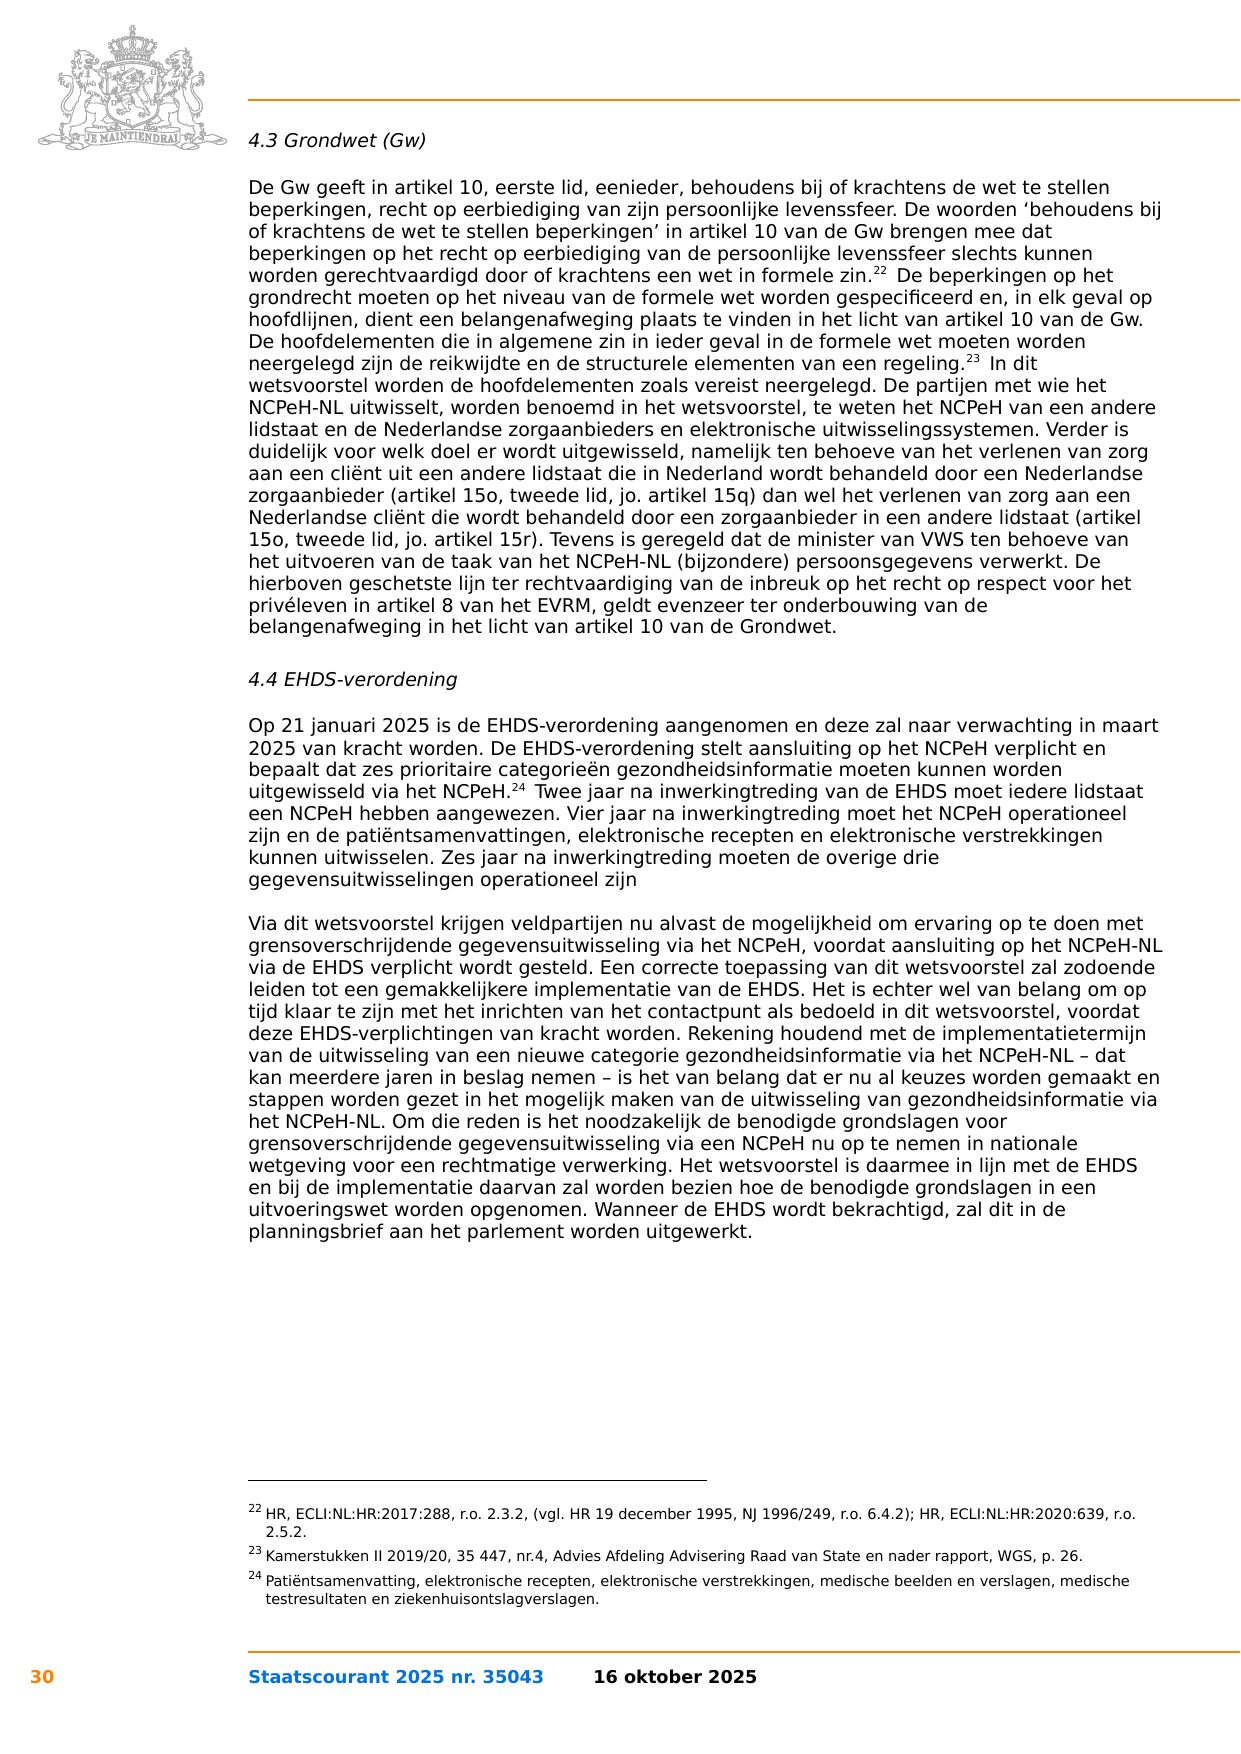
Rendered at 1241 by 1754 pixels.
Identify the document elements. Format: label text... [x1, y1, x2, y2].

subtitle 4.4 EHDS-verordening [248, 668, 1163, 690]
text Via dit wetsvoorstel krijgen veldpartijen nu alvast de mogelijkheid om ervaring op te doen met grensoverschrijdende gegevensuitwisseling via het NCPeH, voordat aansluiting op het NCPeH-NL via de EHDS verplicht wordt gesteld. Een correcte toepassing van dit wetsvoorstel zal zodoende leiden tot een gemakkelijkere implementatie van de EHDS. Het is echter wel van belang om op tijd klaar te zijn met het inrichten van het contactpunt als bedoeld in dit wetsvoorstel, voordat deze EHDS-verplichtingen van kracht worden. Rekening houdend met de implementatietermijn van de uitwisseling van een nieuwe categorie gezondheidsinformatie via het NCPeH-NL – dat kan meerdere jaren in beslag nemen – is het van belang dat er nu al keuzes worden gemaakt en stappen worden gezet in het mogelijk maken van de uitwisseling van gezondheidsinformatie via het NCPeH-NL. Om die reden is het noodzakelijk de benodigde grondslagen voor grensoverschrijdende gegevensuitwisseling via een NCPeH nu op te nemen in nationale wetgeving voor een rechtmatige verwerking. Het wetsvoorstel is daarmee in lijn met de EHDS en bij de implementatie daarvan zal worden bezien hoe de benodigde grondslagen in een uitvoeringswet worden opgenomen. Wanneer de EHDS wordt bekrachtigd, zal dit in de planningsbrief aan het parlement worden uitgewerkt. [248, 913, 1163, 1243]
text Kamerstukken II 2019/20, 35 447, nr.4, Advies Afdeling Advisering Raad van State en nader rapport, WGS, p. 26. [248, 1544, 1163, 1566]
text De Gw geeft in artikel 10, eerste lid, eenieder, behoudens bij of krachtens de wet te stellen beperkingen, recht op eerbiediging van zijn persoonlijke levenssfeer. De woorden ‘behoudens bij of krachtens de wet te stellen beperkingen’ in artikel 10 van de Gw brengen mee dat beperkingen op het recht op eerbiediging van de persoonlijke levenssfeer slechts kunnen worden gerechtvaardigd door of krachtens een wet in formele zin. De beperkingen op het grondrecht moeten op het niveau van de formele wet worden gespecificeerd en, in elk geval op hoofdlijnen, dient een belangenafweging plaats te vinden in het licht van artikel 10 van de Gw. De hoofdelementen die in algemene zin in ieder geval in de formele wet moeten worden neergelegd zijn de reikwijdte en de structurele elementen van een regeling. In dit wetsvoorstel worden de hoofdelementen zoals vereist neergelegd. De partijen met wie het NCPeH-NL uitwisselt, worden benoemd in het wetsvoorstel, te weten het NCPeH van een andere lidstaat en de Nederlandse zorgaanbieders en elektronische uitwisselingssystemen. Verder is duidelijk voor welk doel er wordt uitgewisseld, namelijk ten behoeve van het verlenen van zorg aan een cliënt uit een andere lidstaat die in Nederland wordt behandeld door een Nederlandse zorgaanbieder (artikel 15o, tweede lid, jo. artikel 15q) dan wel het verlenen van zorg aan een Nederlandse cliënt die wordt behandeld door een zorgaanbieder in een andere lidstaat (artikel 15o, tweede lid, jo. artikel 15r). Tevens is geregeld dat de minister van VWS ten behoeve van het uitvoeren van de taak van het NCPeH-NL (bijzondere) persoonsgegevens verwerkt. De hierboven geschetste lijn ter rechtvaardiging van de inbreuk op het recht op respect voor het privéleven in artikel 8 van het EVRM, geldt evenzeer ter onderbouwing van de belangenafweging in het licht van artikel 10 van de Grondwet. [248, 177, 1163, 638]
subtitle 4.3 Grondwet (Gw) [248, 130, 1163, 152]
text Patiëntsamenvatting, elektronische recepten, elektronische verstrekkingen, medische beelden en verslagen, medische testresultaten en ziekenhuisontslagverslagen. [248, 1569, 1163, 1608]
picture [38, 25, 227, 150]
text Op 21 januari 2025 is de EHDS-verordening aangenomen en deze zal naar verwachting in maart 2025 van kracht worden. De EHDS-verordening stelt aansluiting op het NCPeH verplicht en bepaalt dat zes prioritaire categorieën gezondheidsinformatie moeten kunnen worden uitgewisseld via het NCPeH. Twee jaar na inwerkingtreding van de EHDS moet iedere lidstaat een NCPeH hebben aangewezen. Vier jaar na inwerkingtreding moet het NCPeH operationeel zijn en de patiëntsamenvattingen, elektronische recepten en elektronische verstrekkingen kunnen uitwisselen. Zes jaar na inwerkingtreding moeten de overige drie gegevensuitwisselingen operationeel zijn [248, 715, 1163, 891]
text HR, ECLI:NL:HR:2017:288, r.o. 2.3.2, (vgl. HR 19 december 1995, NJ 1996/249, r.o. 6.4.2); HR, ECLI:NL:HR:2020:639, r.o. 2.5.2. [248, 1502, 1163, 1541]
